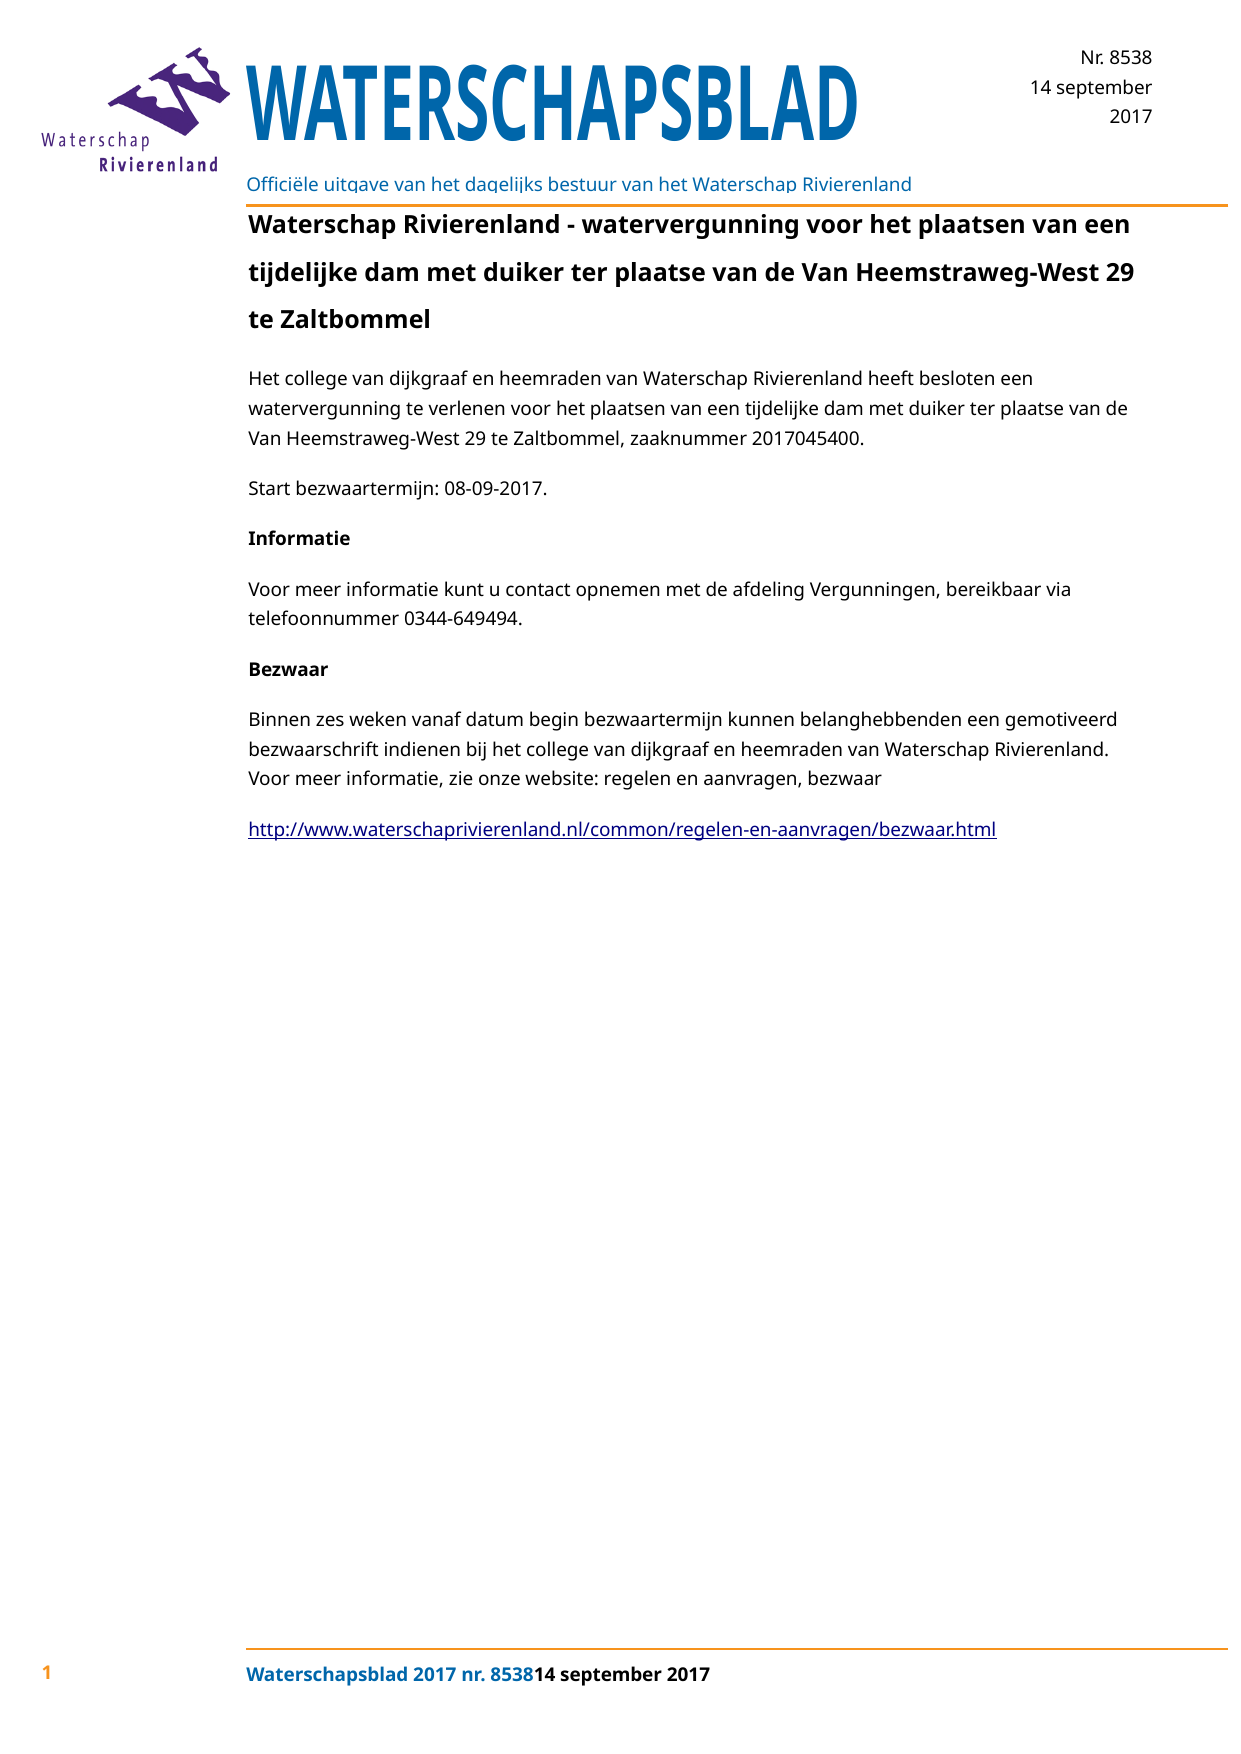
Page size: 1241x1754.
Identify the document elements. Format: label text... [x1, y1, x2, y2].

text Binnen zes weken vanaf datum begin bezwaartermijn kunnen belanghebbenden een gemotiveerd bezwaarschrift indienen bij het college van dijkgraaf en heemraden van Waterschap Rivierenland. Voor meer informatie, zie onze website: regelen en aanvragen, bezwaar [248, 706, 1152, 791]
text Start bezwaartermijn: 08-09-2017. [248, 475, 1152, 501]
text Waterschap Rivierenland - watervergunning voor het plaatsen van een tijdelijke dam met duiker ter plaatse van de Van Heemstraweg-West 29 te Zaltbommel [248, 207, 1152, 336]
picture [41, 47, 231, 172]
text Het college van dijkgraaf en heemraden van Waterschap Rivierenland heeft besloten een watervergunning te verlenen voor het plaatsen van een tijdelijke dam met duiker ter plaatse van de Van Heemstraweg-West 29 te Zaltbommel, zaaknummer 2017045400. [248, 366, 1152, 450]
text Voor meer informatie kunt u contact opnemen met de afdeling Vergunningen, bereikbaar via telefoonnummer 0344-649494. [248, 576, 1152, 631]
text Bezwaar [248, 656, 1152, 682]
text Informatie [248, 526, 1152, 551]
text http://www.waterschaprivierenland.nl/common/regelen-en-aanvragen/bezwaar.html [248, 816, 1152, 842]
